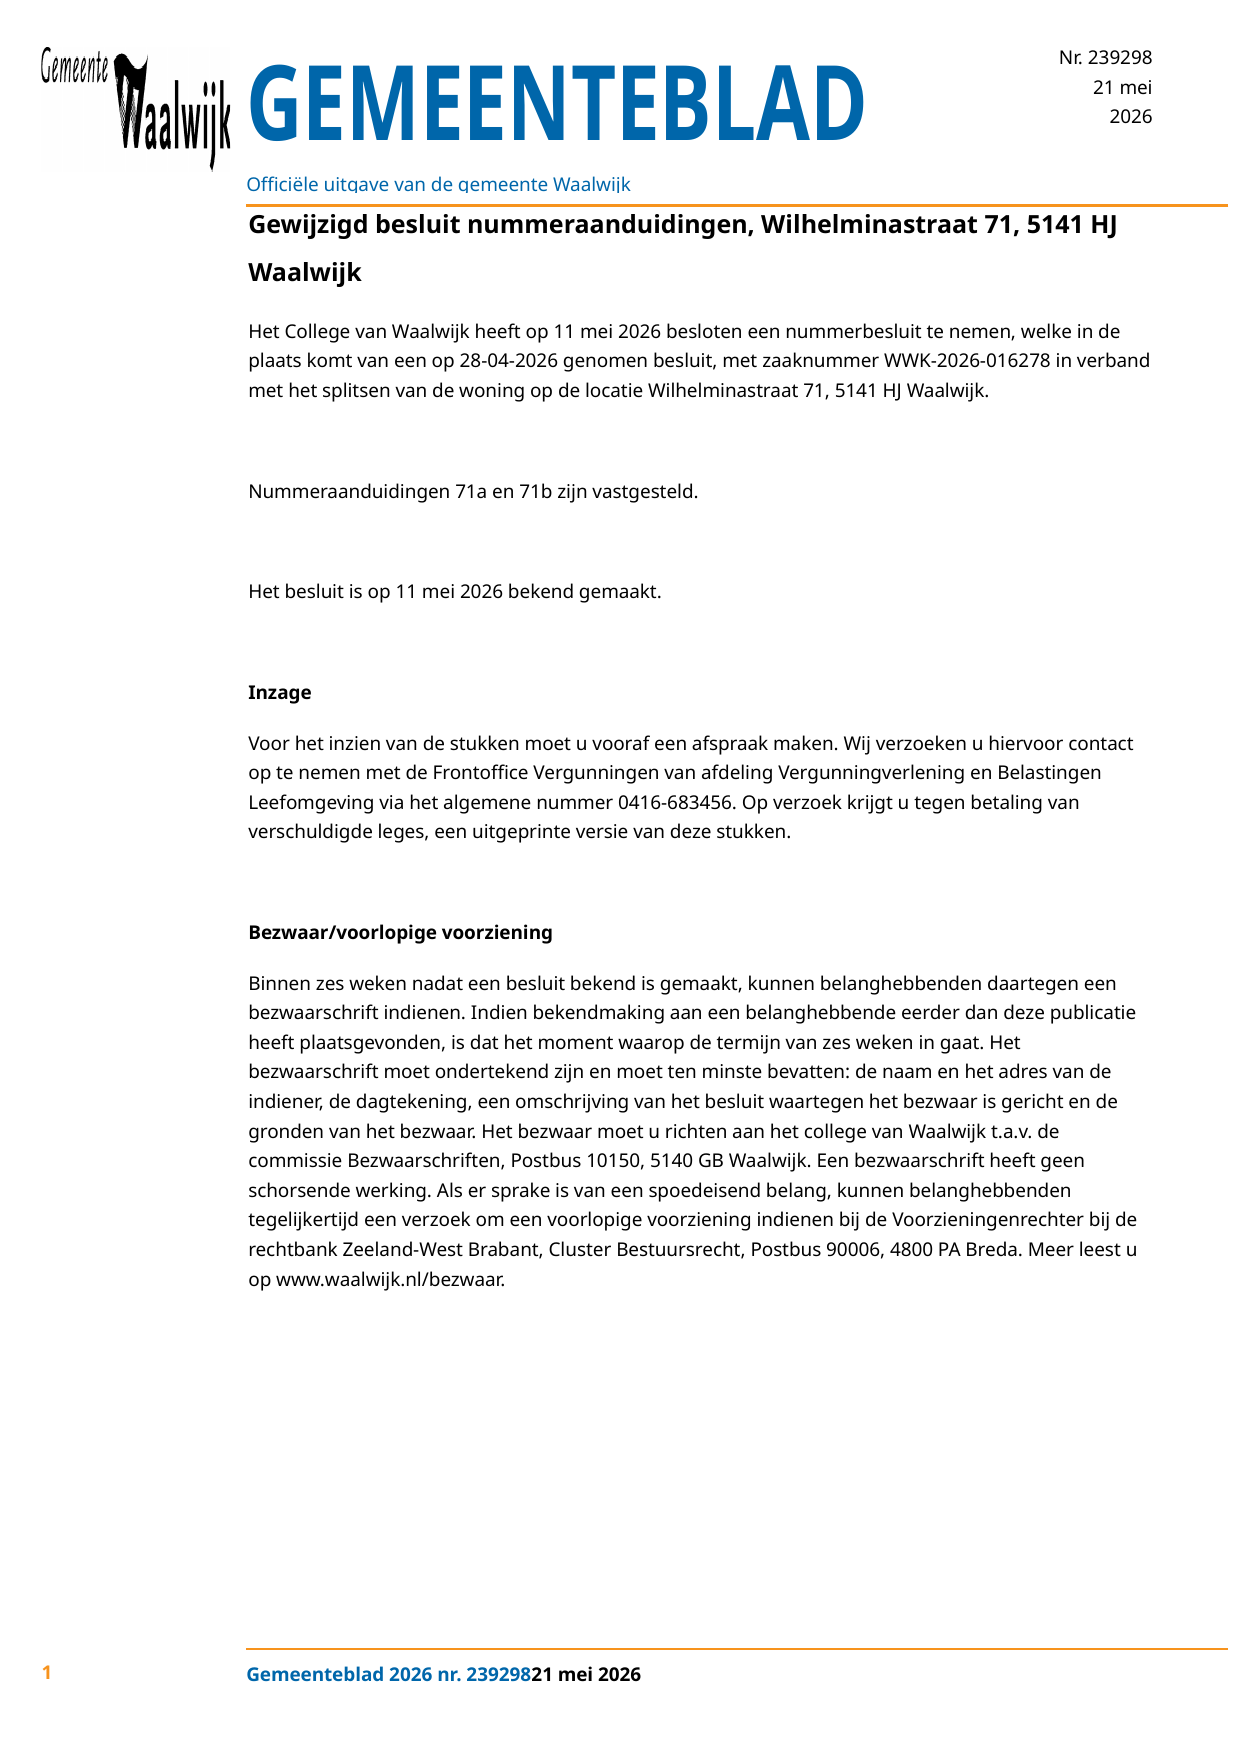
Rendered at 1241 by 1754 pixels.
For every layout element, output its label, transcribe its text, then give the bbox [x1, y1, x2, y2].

text Nummeraanduidingen 71a en 71b zijn vastgesteld. [248, 478, 1152, 504]
picture [41, 47, 231, 172]
text Bezwaar/voorlopige voorziening [248, 919, 1152, 945]
text Gewijzigd besluit nummeraanduidingen, Wilhelminastraat 71, 5141 HJ Waalwijk [248, 207, 1152, 288]
text Het besluit is op 11 mei 2026 bekend gemaakt. [248, 579, 1152, 604]
text Inzage [248, 679, 1152, 705]
text Binnen zes weken nadat een besluit bekend is gemaakt, kunnen belanghebbenden daartegen een bezwaarschrift indienen. Indien bekendmaking aan een belanghebbende eerder dan deze publicatie heeft plaatsgevonden, is dat het moment waarop de termijn van zes weken in gaat. Het bezwaarschrift moet ondertekend zijn en moet ten minste bevatten: de naam en het adres van de indiener, de dagtekening, een omschrijving van het besluit waartegen het bezwaar is gericht en de gronden van het bezwaar. Het bezwaar moet u richten aan het college van Waalwijk t.a.v. de commissie Bezwaarschriften, Postbus 10150, 5140 GB Waalwijk. Een bezwaarschrift heeft geen schorsende werking. Als er sprake is van een spoedeisend belang, kunnen belanghebbenden tegelijkertijd een verzoek om een voorlopige voorziening indienen bij de Voorzieningenrechter bij de rechtbank Zeeland-West Brabant, Cluster Bestuursrecht, Postbus 90006, 4800 PA Breda. Meer leest u op www.waalwijk.nl/bezwaar. [248, 970, 1152, 1292]
text Voor het inzien van de stukken moet u vooraf een afspraak maken. Wij verzoeken u hiervoor contact op te nemen met de Frontoffice Vergunningen van afdeling Vergunningverlening en Belastingen Leefomgeving via het algemene nummer 0416-683456. Op verzoek krijgt u tegen betaling van verschuldigde leges, een uitgeprinte versie van deze stukken. [248, 730, 1152, 844]
text Het College van Waalwijk heeft op 11 mei 2026 besloten een nummerbesluit te nemen, welke in de plaats komt van een op 28-04-2026 genomen besluit, met zaaknummer WWK-2026-016278 in verband met het splitsen van de woning op de locatie Wilhelminastraat 71, 5141 HJ Waalwijk. [248, 318, 1152, 403]
